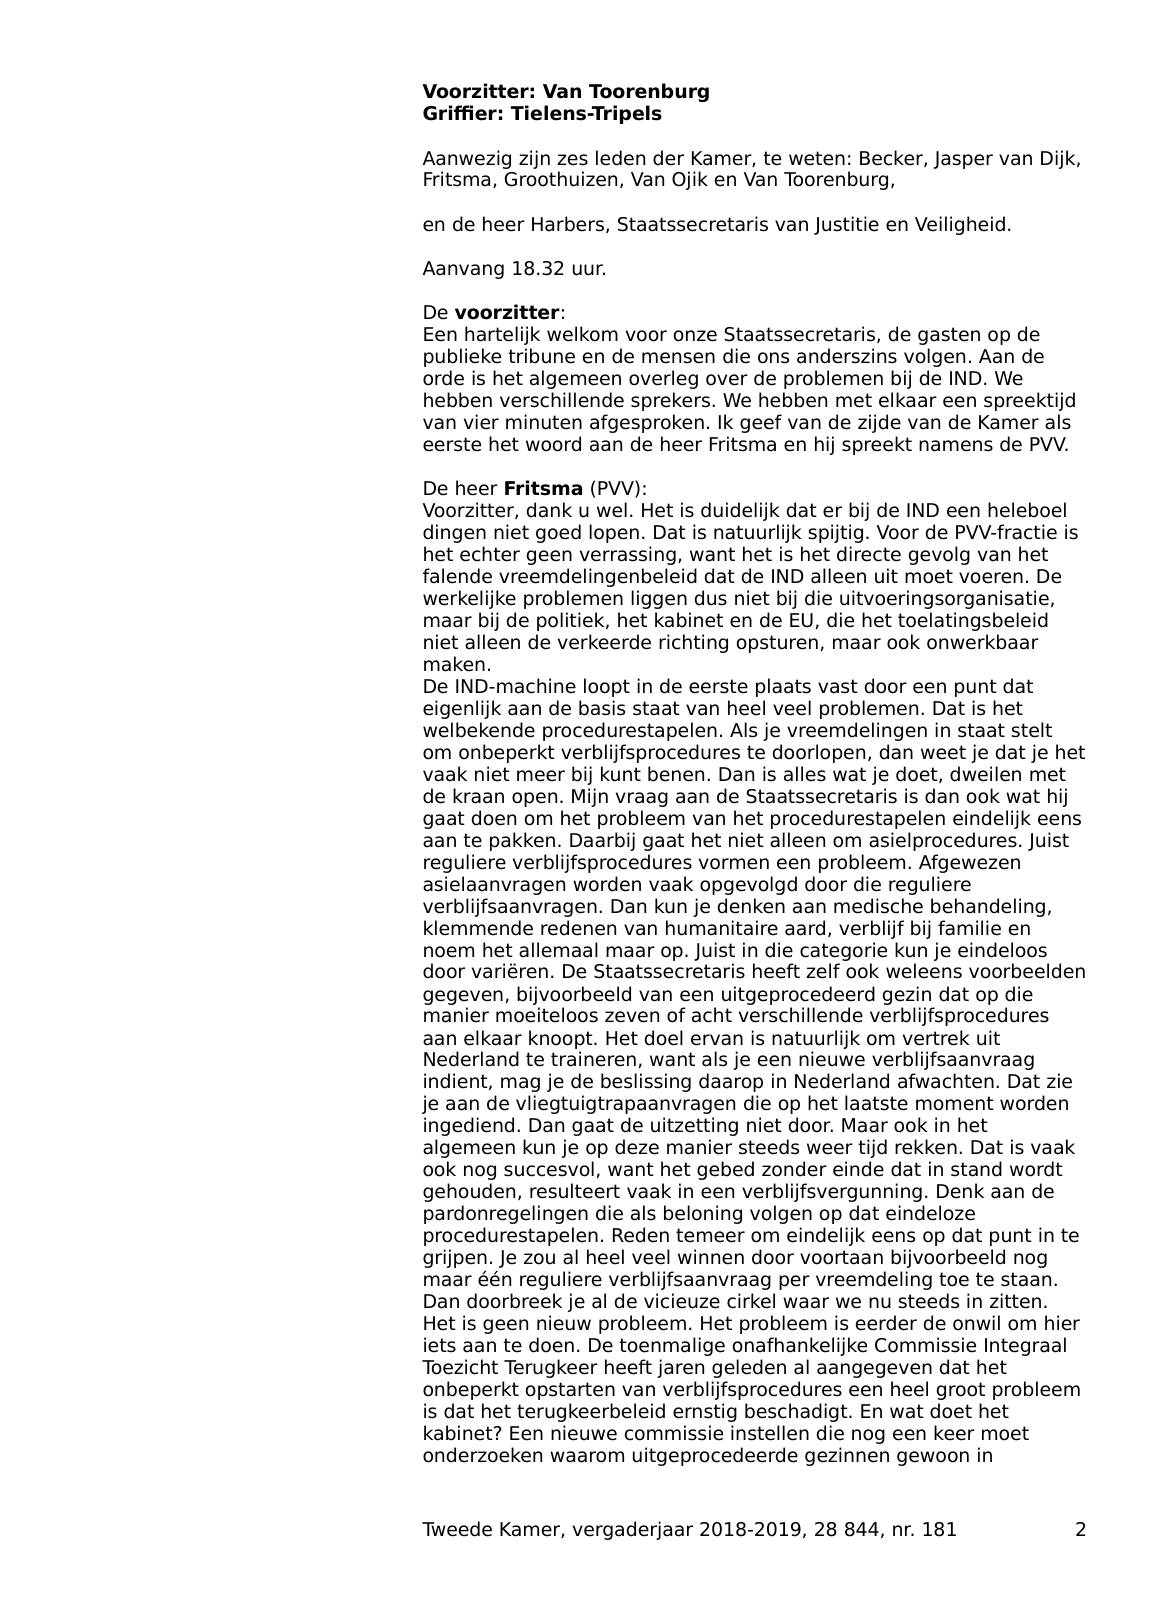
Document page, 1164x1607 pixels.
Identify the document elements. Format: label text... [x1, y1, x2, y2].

text De heer Fritsma (PVV): [422, 478, 1087, 500]
text Aanvang 18.32 uur. [422, 258, 1087, 280]
text Aanwezig zijn zes leden der Kamer, te weten: Becker, Jasper van Dijk, Fritsma, Groothuizen, Van Ojik en Van Toorenburg, [422, 147, 1087, 191]
text Voorzitter, dank u wel. Het is duidelijk dat er bij de IND een heleboel dingen niet goed lopen. Dat is natuurlijk spijtig. Voor de PVV-fractie is het echter geen verrassing, want het is het directe gevolg van het falende vreemdelingenbeleid dat de IND alleen uit moet voeren. De werkelijke problemen liggen dus niet bij die uitvoeringsorganisatie, maar bij de politiek, het kabinet en de EU, die het toelatingsbeleid niet alleen de verkeerde richting opsturen, maar ook onwerkbaar maken. [422, 500, 1087, 676]
text en de heer Harbers, Staatssecretaris van Justitie en Veiligheid. [422, 213, 1087, 236]
text Voorzitter: Van Toorenburg [422, 81, 1087, 103]
text Een hartelijk welkom voor onze Staatssecretaris, de gasten op de publieke tribune en de mensen die ons anderszins volgen. Aan de orde is het algemeen overleg over de problemen bij de IND. We hebben verschillende sprekers. We hebben met elkaar een spreektijd van vier minuten afgesproken. Ik geef van de zijde van de Kamer als eerste het woord aan de heer Fritsma en hij spreekt namens de PVV. [422, 324, 1087, 456]
text De voorzitter: [422, 302, 1087, 324]
text De IND-machine loopt in de eerste plaats vast door een punt dat eigenlijk aan de basis staat van heel veel problemen. Dat is het welbekende procedurestapelen. Als je vreemdelingen in staat stelt om onbeperkt verblijfsprocedures te doorlopen, dan weet je dat je het vaak niet meer bij kunt benen. Dan is alles wat je doet, dweilen met de kraan open. Mijn vraag aan de Staatssecretaris is dan ook wat hij gaat doen om het probleem van het procedurestapelen eindelijk eens aan te pakken. Daarbij gaat het niet alleen om asielprocedures. Juist reguliere verblijfsprocedures vormen een probleem. Afgewezen asielaanvragen worden vaak opgevolgd door die reguliere verblijfsaanvragen. Dan kun je denken aan medische behandeling, klemmende redenen van humanitaire aard, verblijf bij familie en noem het allemaal maar op. Juist in die categorie kun je eindeloos door variëren. De Staatssecretaris heeft zelf ook weleens voorbeelden gegeven, bijvoorbeeld van een uitgeprocedeerd gezin dat op die manier moeiteloos zeven of acht verschillende verblijfsprocedures aan elkaar knoopt. Het doel ervan is natuurlijk om vertrek uit Nederland te traineren, want als je een nieuwe verblijfsaanvraag indient, mag je de beslissing daarop in Nederland afwachten. Dat zie je aan de vliegtuigtrapaanvragen die op het laatste moment worden ingediend. Dan gaat de uitzetting niet door. Maar ook in het algemeen kun je op deze manier steeds weer tijd rekken. Dat is vaak ook nog succesvol, want het gebed zonder einde dat in stand wordt gehouden, resulteert vaak in een verblijfsvergunning. Denk aan de pardonregelingen die als beloning volgen op dat eindeloze procedurestapelen. Reden temeer om eindelijk eens op dat punt in te grijpen. Je zou al heel veel winnen door voortaan bijvoorbeeld nog maar één reguliere verblijfsaanvraag per vreemdeling toe te staan. Dan doorbreek je al de vicieuze cirkel waar we nu steeds in zitten. [422, 676, 1087, 1313]
text Griffier: Tielens-Tripels [422, 103, 1087, 125]
text Het is geen nieuw probleem. Het probleem is eerder de onwil om hier iets aan te doen. De toenmalige onafhankelijke Commissie Integraal Toezicht Terugkeer heeft jaren geleden al aangegeven dat het onbeperkt opstarten van verblijfsprocedures een heel groot probleem is dat het terugkeerbeleid ernstig beschadigt. En wat doet het kabinet? Een nieuwe commissie instellen die nog een keer moet onderzoeken waarom uitgeprocedeerde gezinnen gewoon in [422, 1313, 1087, 1467]
